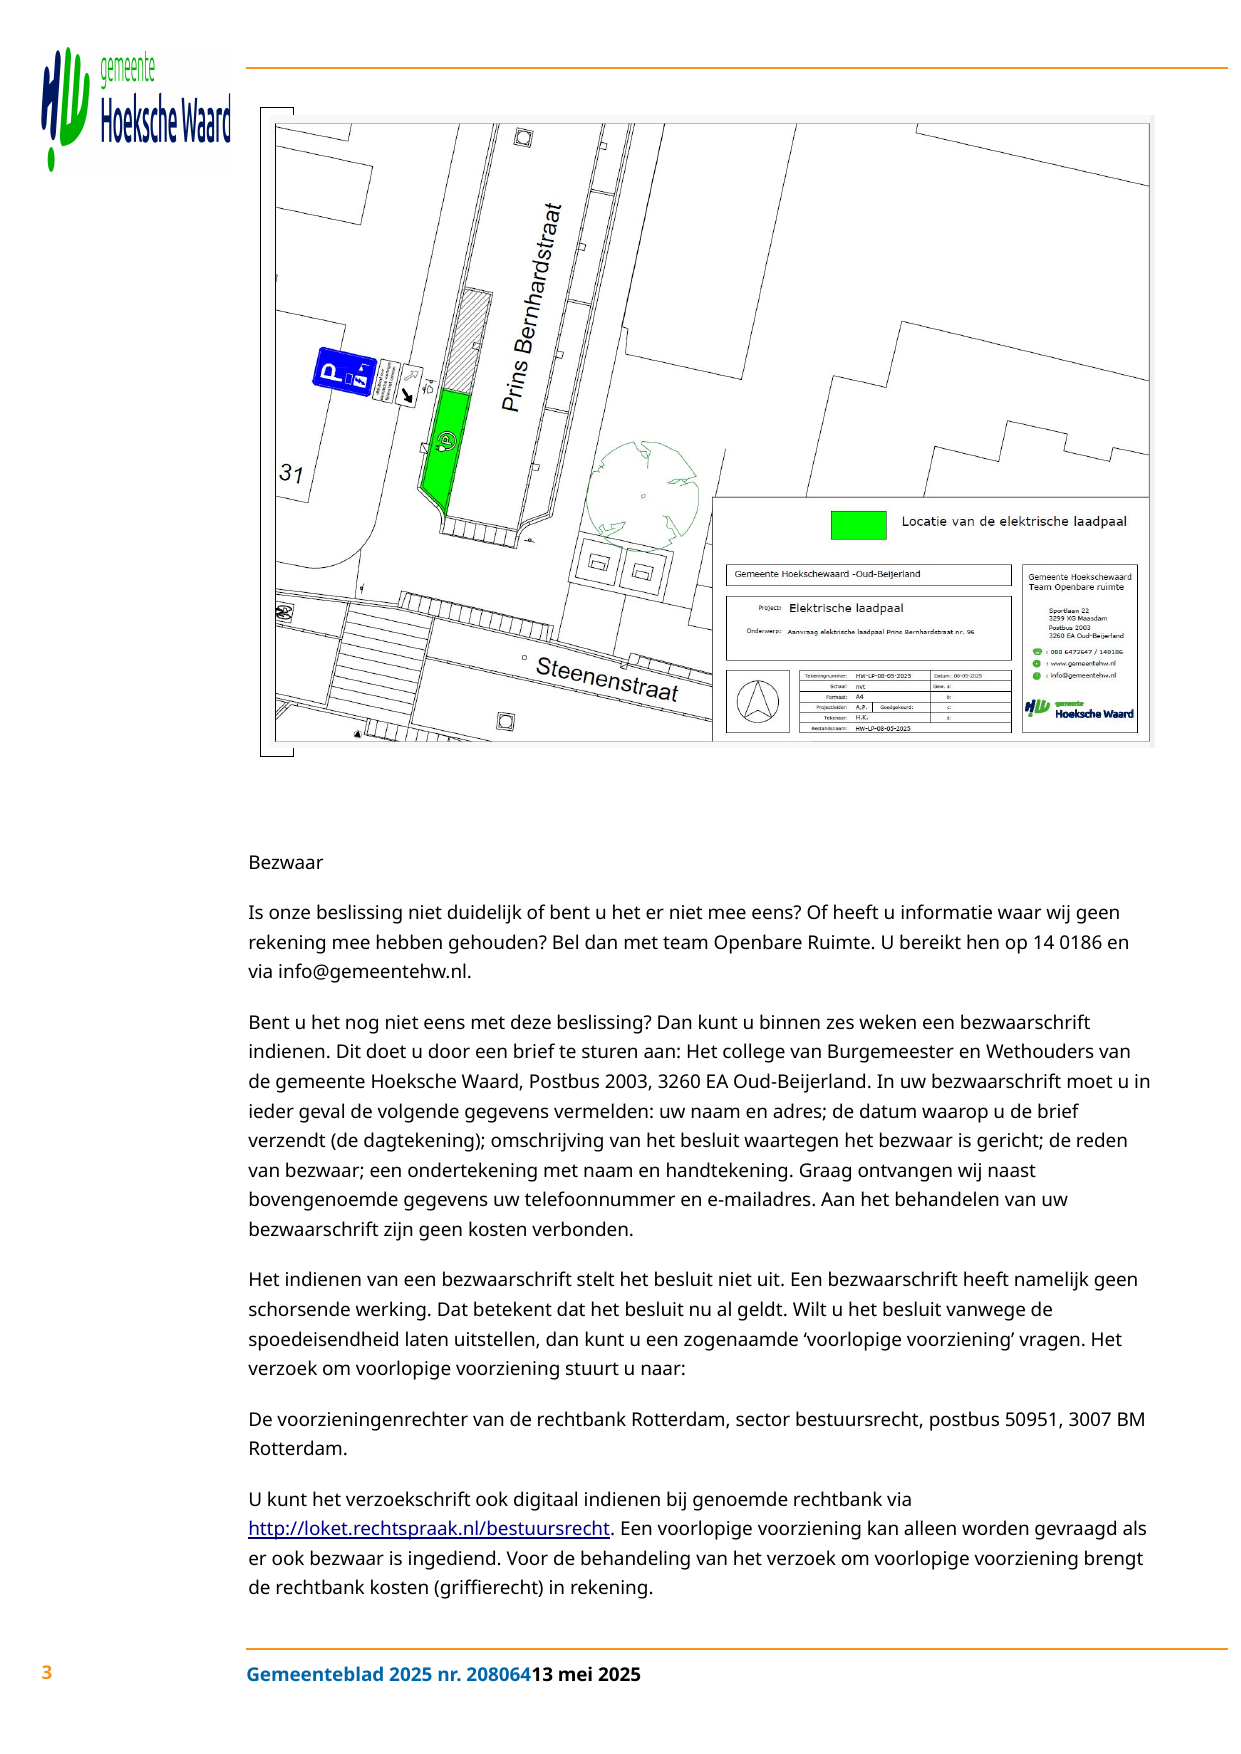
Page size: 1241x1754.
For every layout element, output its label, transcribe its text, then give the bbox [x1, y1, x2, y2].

text De voorzieningenrechter van de rechtbank Rotterdam, sector bestuursrecht, postbus 50951, 3007 BM Rotterdam. [248, 1406, 1152, 1461]
text Bent u het nog niet eens met deze beslissing? Dan kunt u binnen zes weken een bezwaarschrift indienen. Dit doet u door een brief te sturen aan: Het college van Burgemeester en Wethouders van de gemeente Hoeksche Waard, Postbus 2003, 3260 EA Oud-Beijerland. In uw bezwaarschrift moet u in ieder geval de volgende gegevens vermelden: uw naam en adres; de datum waarop u de brief verzendt (de dagtekening); omschrijving van het besluit waartegen het bezwaar is gericht; de reden van bezwaar; een ondertekening met naam en handtekening. Graag ontvangen wij naast bovengenoemde gegevens uw telefoonnummer en e-mailadres. Aan het behandelen van uw bezwaarschrift zijn geen kosten verbonden. [248, 1009, 1152, 1242]
text Is onze beslissing niet duidelijk of bent u het er niet mee eens? Of heeft u informatie waar wij geen rekening mee hebben gehouden? Bel dan met team Openbare Ruimte. U bereikt hen op 14 0186 en via info@gemeentehw.nl. [248, 899, 1152, 984]
text U kunt het verzoekschrift ook digitaal indienen bij genoemde rechtbank via http://loket.rechtspraak.nl/bestuursrecht. Een voorlopige voorziening kan alleen worden gevraagd als er ook bezwaar is ingediend. Voor de behandeling van het verzoek om voorlopige voorziening brengt de rechtbank kosten (griffierecht) in rekening. [248, 1486, 1152, 1600]
text Bezwaar [248, 849, 1152, 875]
text Het indienen van een bezwaarschrift stelt het besluit niet uit. Een bezwaarschrift heeft namelijk geen schorsende werking. Dat betekent dat het besluit nu al geldt. Wilt u het besluit vanwege de spoedeisendheid laten uitstellen, dan kunt u een zogenaamde ‘voorlopige voorziening’ vragen. Het verzoek om voorlopige voorziening stuurt u naar: [248, 1267, 1152, 1381]
picture [41, 47, 231, 172]
picture [268, 115, 1155, 748]
